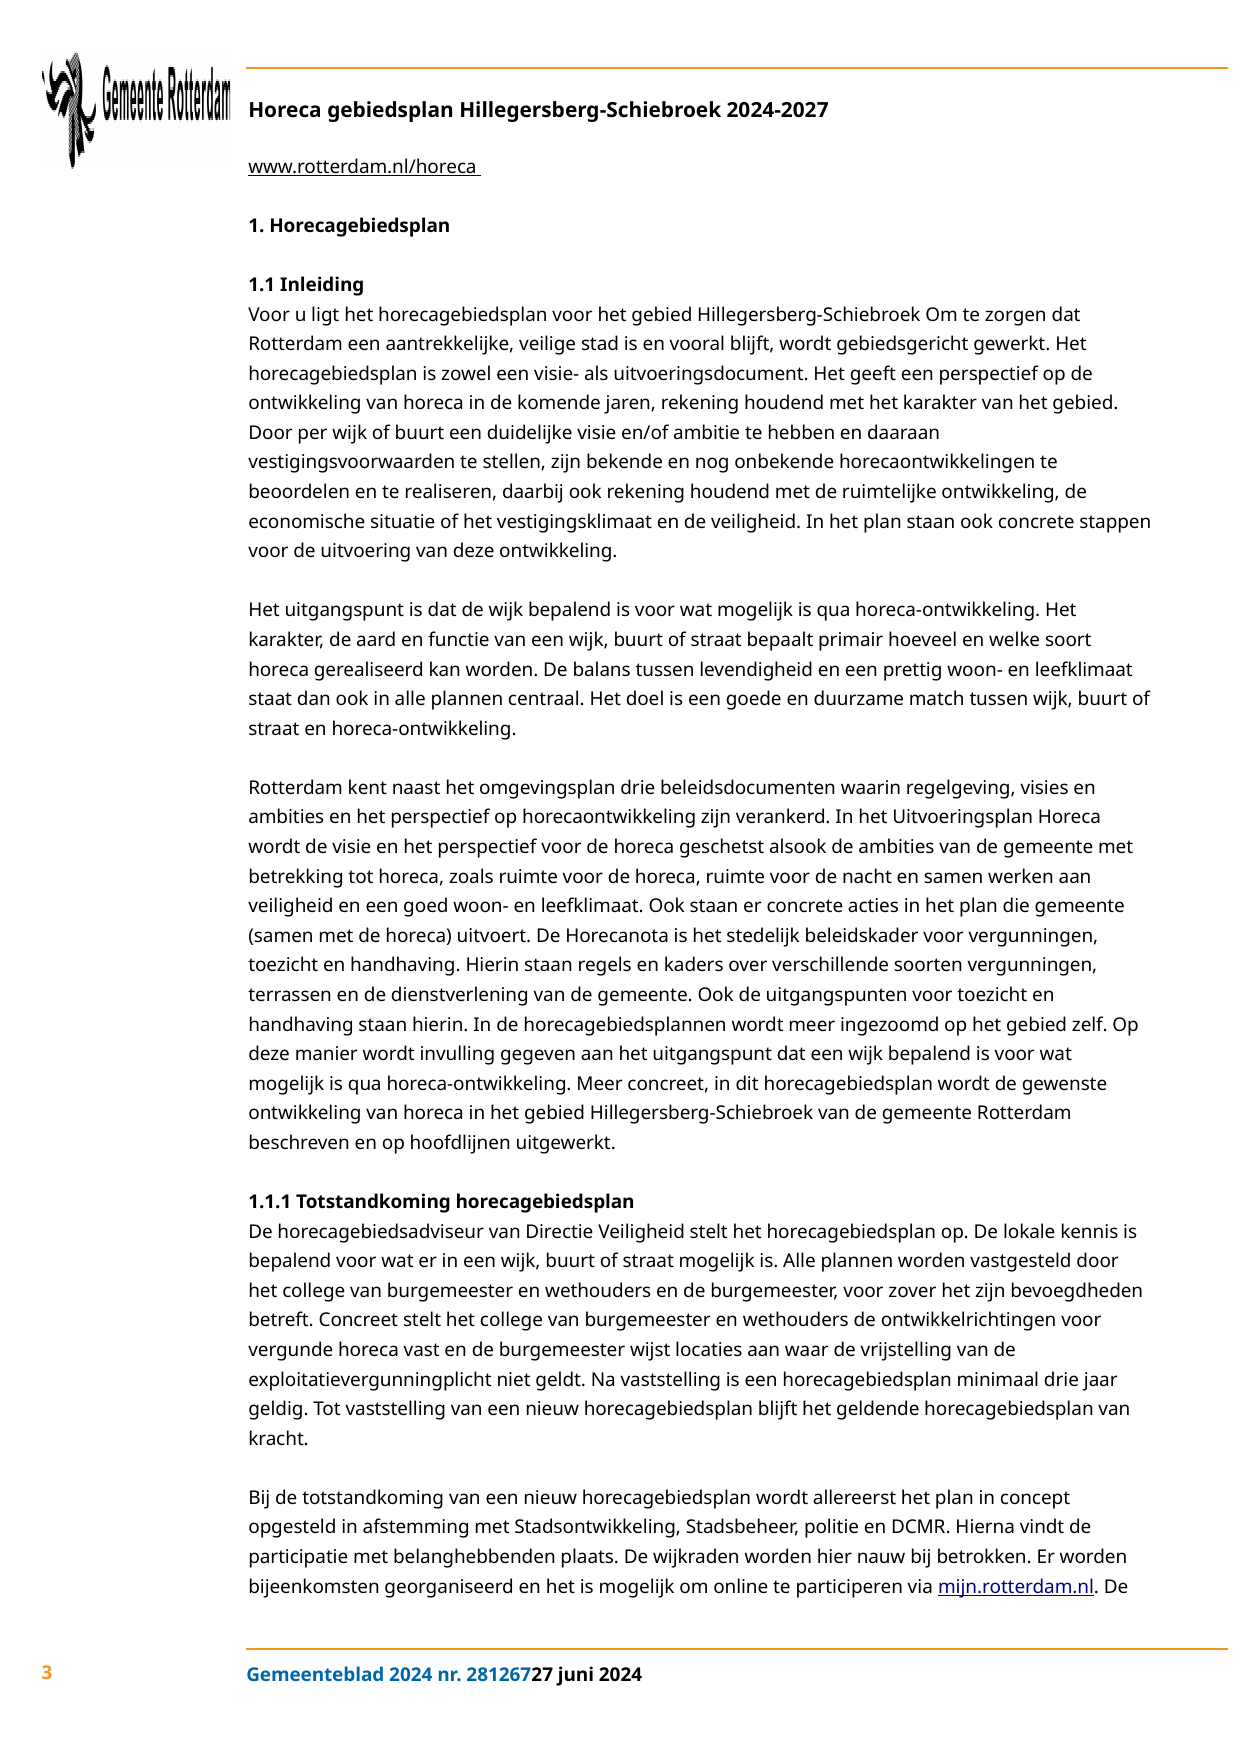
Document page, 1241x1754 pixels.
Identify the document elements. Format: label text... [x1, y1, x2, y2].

text 1.1 Inleiding [248, 271, 1152, 297]
text Het uitgangspunt is dat de wijk bepalend is voor wat mogelijk is qua horeca-ontwikkeling. Het karakter, de aard en functie van een wijk, buurt of straat bepaalt primair hoeveel en welke soort horeca gerealiseerd kan worden. De balans tussen levendigheid en een prettig woon- en leefklimaat staat dan ook in alle plannen centraal. Het doel is een goede en duurzame match tussen wijk, buurt of straat en horeca-ontwikkeling. [248, 597, 1152, 741]
text De horecagebiedsadviseur van Directie Veiligheid stelt het horecagebiedsplan op. De lokale kennis is bepalend voor wat er in een wijk, buurt of straat mogelijk is. Alle plannen worden vastgesteld door het college van burgemeester en wethouders en de burgemeester, voor zover het zijn bevoegdheden betreft. Concreet stelt het college van burgemeester en wethouders de ontwikkelrichtingen voor vergunde horeca vast en de burgemeester wijst locaties aan waar de vrijstelling van de exploitatievergunningplicht niet geldt. Na vaststelling is een horecagebiedsplan minimaal drie jaar geldig. Tot vaststelling van een nieuw horecagebiedsplan blijft het geldende horecagebiedsplan van kracht. [248, 1218, 1152, 1451]
text Rotterdam kent naast het omgevingsplan drie beleidsdocumenten waarin regelgeving, visies en ambities en het perspectief op horecaontwikkeling zijn verankerd. In het Uitvoeringsplan Horeca wordt de visie en het perspectief voor de horeca geschetst alsook de ambities van de gemeente met betrekking tot horeca, zoals ruimte voor de horeca, ruimte voor de nacht en samen werken aan veiligheid en een goed woon- en leefklimaat. Ook staan er concrete acties in het plan die gemeente (samen met de horeca) uitvoert. De Horecanota is het stedelijk beleidskader voor vergunningen, toezicht en handhaving. Hierin staan regels en kaders over verschillende soorten vergunningen, terrassen en de dienstverlening van de gemeente. Ook de uitgangspunten voor toezicht en handhaving staan hierin. In de horecagebiedsplannen wordt meer ingezoomd op het gebied zelf. Op deze manier wordt invulling gegeven aan het uitgangspunt dat een wijk bepalend is voor wat mogelijk is qua horeca-ontwikkeling. Meer concreet, in dit horecagebiedsplan wordt de gewenste ontwikkeling van horeca in het gebied Hillegersberg-Schiebroek van de gemeente Rotterdam beschreven en op hoofdlijnen uitgewerkt. [248, 774, 1152, 1155]
picture [41, 47, 231, 172]
text Horeca gebiedsplan Hillegersberg-Schiebroek 2024-2027 [248, 95, 1152, 123]
text 1.1.1 Totstandkoming horecagebiedsplan [248, 1188, 1152, 1214]
text Bij de totstandkoming van een nieuw horecagebiedsplan wordt allereerst het plan in concept opgesteld in afstemming met Stadsontwikkeling, Stadsbeheer, politie en DCMR. Hierna vindt de participatie met belanghebbenden plaats. De wijkraden worden hier nauw bij betrokken. Er worden bijeenkomsten georganiseerd en het is mogelijk om online te participeren via mijn.rotterdam.nl. De [248, 1484, 1152, 1599]
text Voor u ligt het horecagebiedsplan voor het gebied Hillegersberg-Schiebroek Om te zorgen dat Rotterdam een aantrekkelijke, veilige stad is en vooral blijft, wordt gebiedsgericht gewerkt. Het horecagebiedsplan is zowel een visie- als uitvoeringsdocument. Het geeft een perspectief op de ontwikkeling van horeca in de komende jaren, rekening houdend met het karakter van het gebied. Door per wijk of buurt een duidelijke visie en/of ambitie te hebben en daaraan vestigingsvoorwaarden te stellen, zijn bekende en nog onbekende horecaontwikkelingen te beoordelen en te realiseren, daarbij ook rekening houdend met de ruimtelijke ontwikkeling, de economische situatie of het vestigingsklimaat en de veiligheid. In het plan staan ook concrete stappen voor de uitvoering van deze ontwikkeling. [248, 301, 1152, 563]
text www.rotterdam.nl/horeca [248, 153, 1152, 179]
text 1. Horecagebiedsplan [248, 212, 1152, 238]
